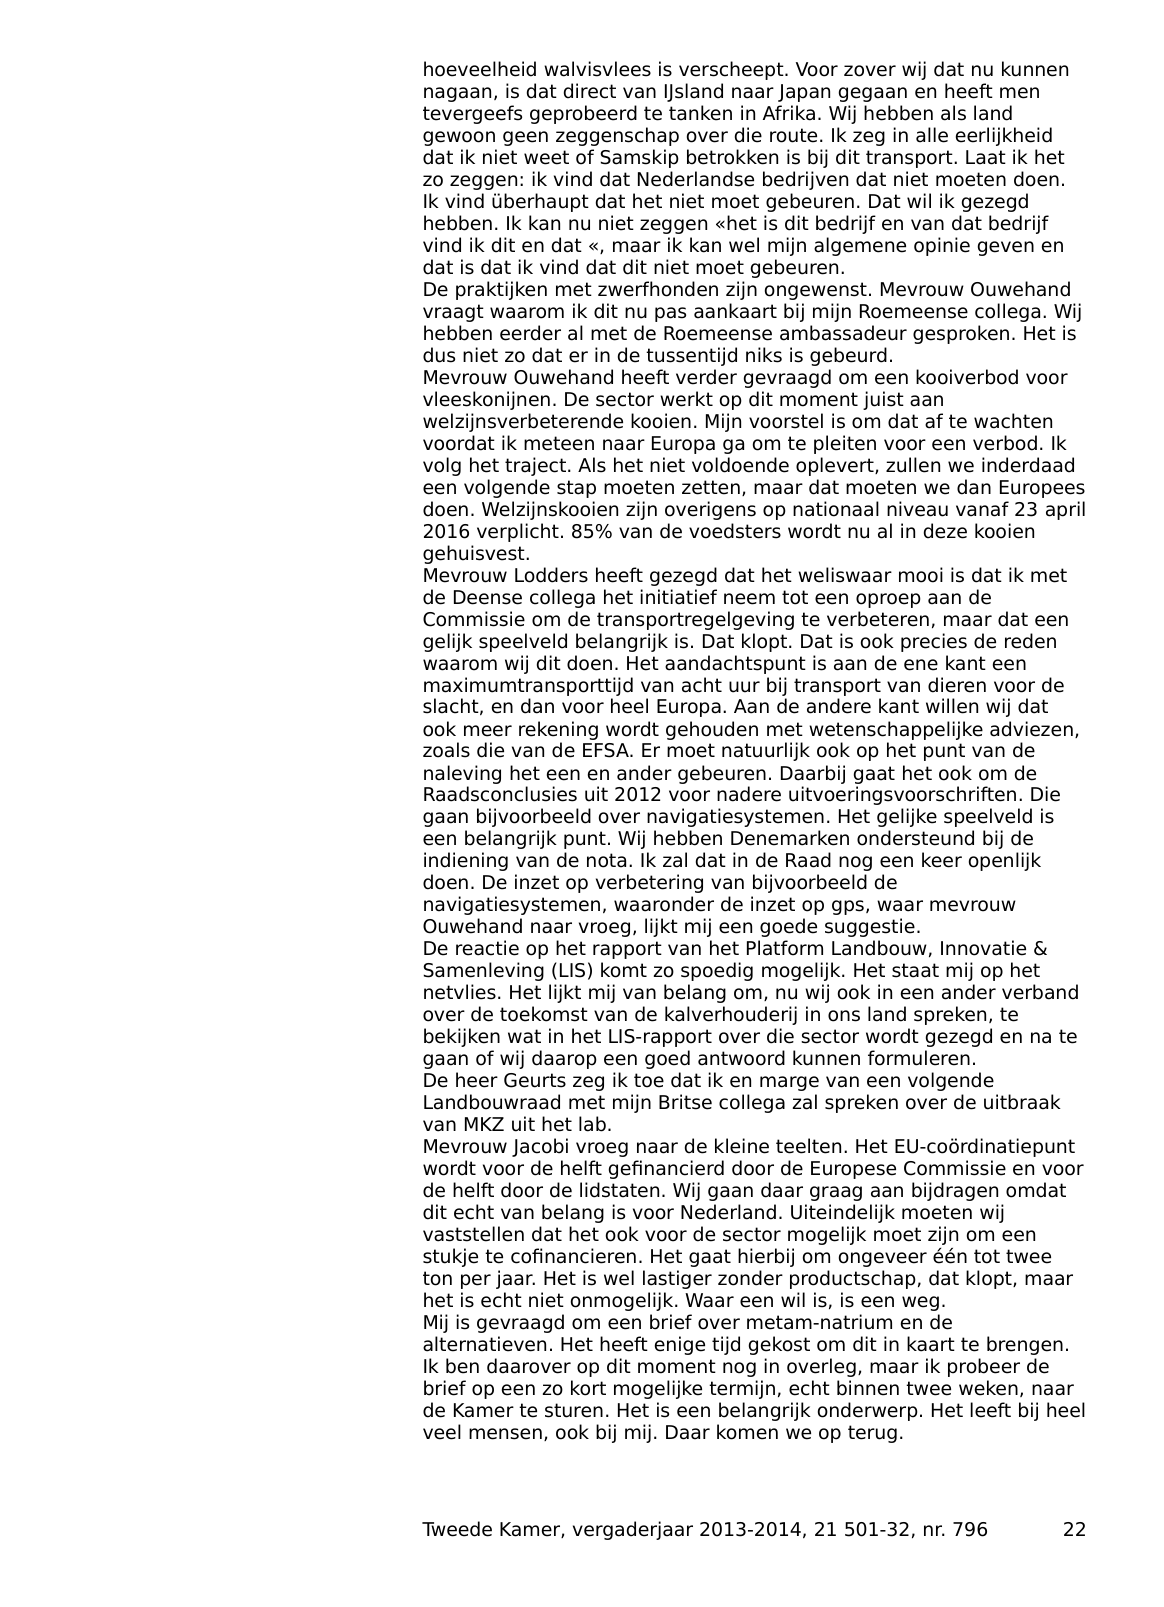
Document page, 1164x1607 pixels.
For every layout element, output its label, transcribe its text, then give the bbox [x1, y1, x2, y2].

text Mevrouw Ouwehand heeft verder gevraagd om een kooiverbod voor vleeskonijnen. De sector werkt op dit moment juist aan welzijnsverbeterende kooien. Mijn voorstel is om dat af te wachten voordat ik meteen naar Europa ga om te pleiten voor een verbod. Ik volg het traject. Als het niet voldoende oplevert, zullen we inderdaad een volgende stap moeten zetten, maar dat moeten we dan Europees doen. Welzijnskooien zijn overigens op nationaal niveau vanaf 23 april 2016 verplicht. 85% van de voedsters wordt nu al in deze kooien gehuisvest. [422, 367, 1087, 564]
text Mevrouw Jacobi vroeg naar de kleine teelten. Het EU-coördinatiepunt wordt voor de helft gefinancierd door de Europese Commissie en voor de helft door de lidstaten. Wij gaan daar graag aan bijdragen omdat dit echt van belang is voor Nederland. Uiteindelijk moeten wij vaststellen dat het ook voor de sector mogelijk moet zijn om een stukje te cofinancieren. Het gaat hierbij om ongeveer één tot twee ton per jaar. Het is wel lastiger zonder productschap, dat klopt, maar het is echt niet onmogelijk. Waar een wil is, is een weg. [422, 1136, 1087, 1312]
text De reactie op het rapport van het Platform Landbouw, Innovatie & Samenleving (LIS) komt zo spoedig mogelijk. Het staat mij op het netvlies. Het lijkt mij van belang om, nu wij ook in een ander verband over de toekomst van de kalverhouderij in ons land spreken, te bekijken wat in het LIS-rapport over die sector wordt gezegd en na te gaan of wij daarop een goed antwoord kunnen formuleren. [422, 938, 1087, 1070]
text De heer Geurts zeg ik toe dat ik en marge van een volgende Landbouwraad met mijn Britse collega zal spreken over de uitbraak van MKZ uit het lab. [422, 1070, 1087, 1136]
text Mij is gevraagd om een brief over metam-natrium en de alternatieven. Het heeft enige tijd gekost om dit in kaart te brengen. Ik ben daarover op dit moment nog in overleg, maar ik probeer de brief op een zo kort mogelijke termijn, echt binnen twee weken, naar de Kamer te sturen. Het is een belangrijk onderwerp. Het leeft bij heel veel mensen, ook bij mij. Daar komen we op terug. [422, 1312, 1087, 1444]
text Mevrouw Lodders heeft gezegd dat het weliswaar mooi is dat ik met de Deense collega het initiatief neem tot een oproep aan de Commissie om de transportregelgeving te verbeteren, maar dat een gelijk speelveld belangrijk is. Dat klopt. Dat is ook precies de reden waarom wij dit doen. Het aandachtspunt is aan de ene kant een maximumtransporttijd van acht uur bij transport van dieren voor de slacht, en dan voor heel Europa. Aan de andere kant willen wij dat ook meer rekening wordt gehouden met wetenschappelijke adviezen, zoals die van de EFSA. Er moet natuurlijk ook op het punt van de naleving het een en ander gebeuren. Daarbij gaat het ook om de Raadsconclusies uit 2012 voor nadere uitvoeringsvoorschriften. Die gaan bijvoorbeeld over navigatiesystemen. Het gelijke speelveld is een belangrijk punt. Wij hebben Denemarken ondersteund bij de indiening van de nota. Ik zal dat in de Raad nog een keer openlijk doen. De inzet op verbetering van bijvoorbeeld de navigatiesystemen, waaronder de inzet op gps, waar mevrouw Ouwehand naar vroeg, lijkt mij een goede suggestie. [422, 564, 1087, 938]
text hoeveelheid walvisvlees is verscheept. Voor zover wij dat nu kunnen nagaan, is dat direct van IJsland naar Japan gegaan en heeft men tevergeefs geprobeerd te tanken in Afrika. Wij hebben als land gewoon geen zeggenschap over die route. Ik zeg in alle eerlijkheid dat ik niet weet of Samskip betrokken is bij dit transport. Laat ik het zo zeggen: ik vind dat Nederlandse bedrijven dat niet moeten doen. Ik vind überhaupt dat het niet moet gebeuren. Dat wil ik gezegd hebben. Ik kan nu niet zeggen «het is dit bedrijf en van dat bedrijf vind ik dit en dat «, maar ik kan wel mijn algemene opinie geven en dat is dat ik vind dat dit niet moet gebeuren. [422, 59, 1087, 279]
text De praktijken met zwerfhonden zijn ongewenst. Mevrouw Ouwehand vraagt waarom ik dit nu pas aankaart bij mijn Roemeense collega. Wij hebben eerder al met de Roemeense ambassadeur gesproken. Het is dus niet zo dat er in de tussentijd niks is gebeurd. [422, 279, 1087, 367]
